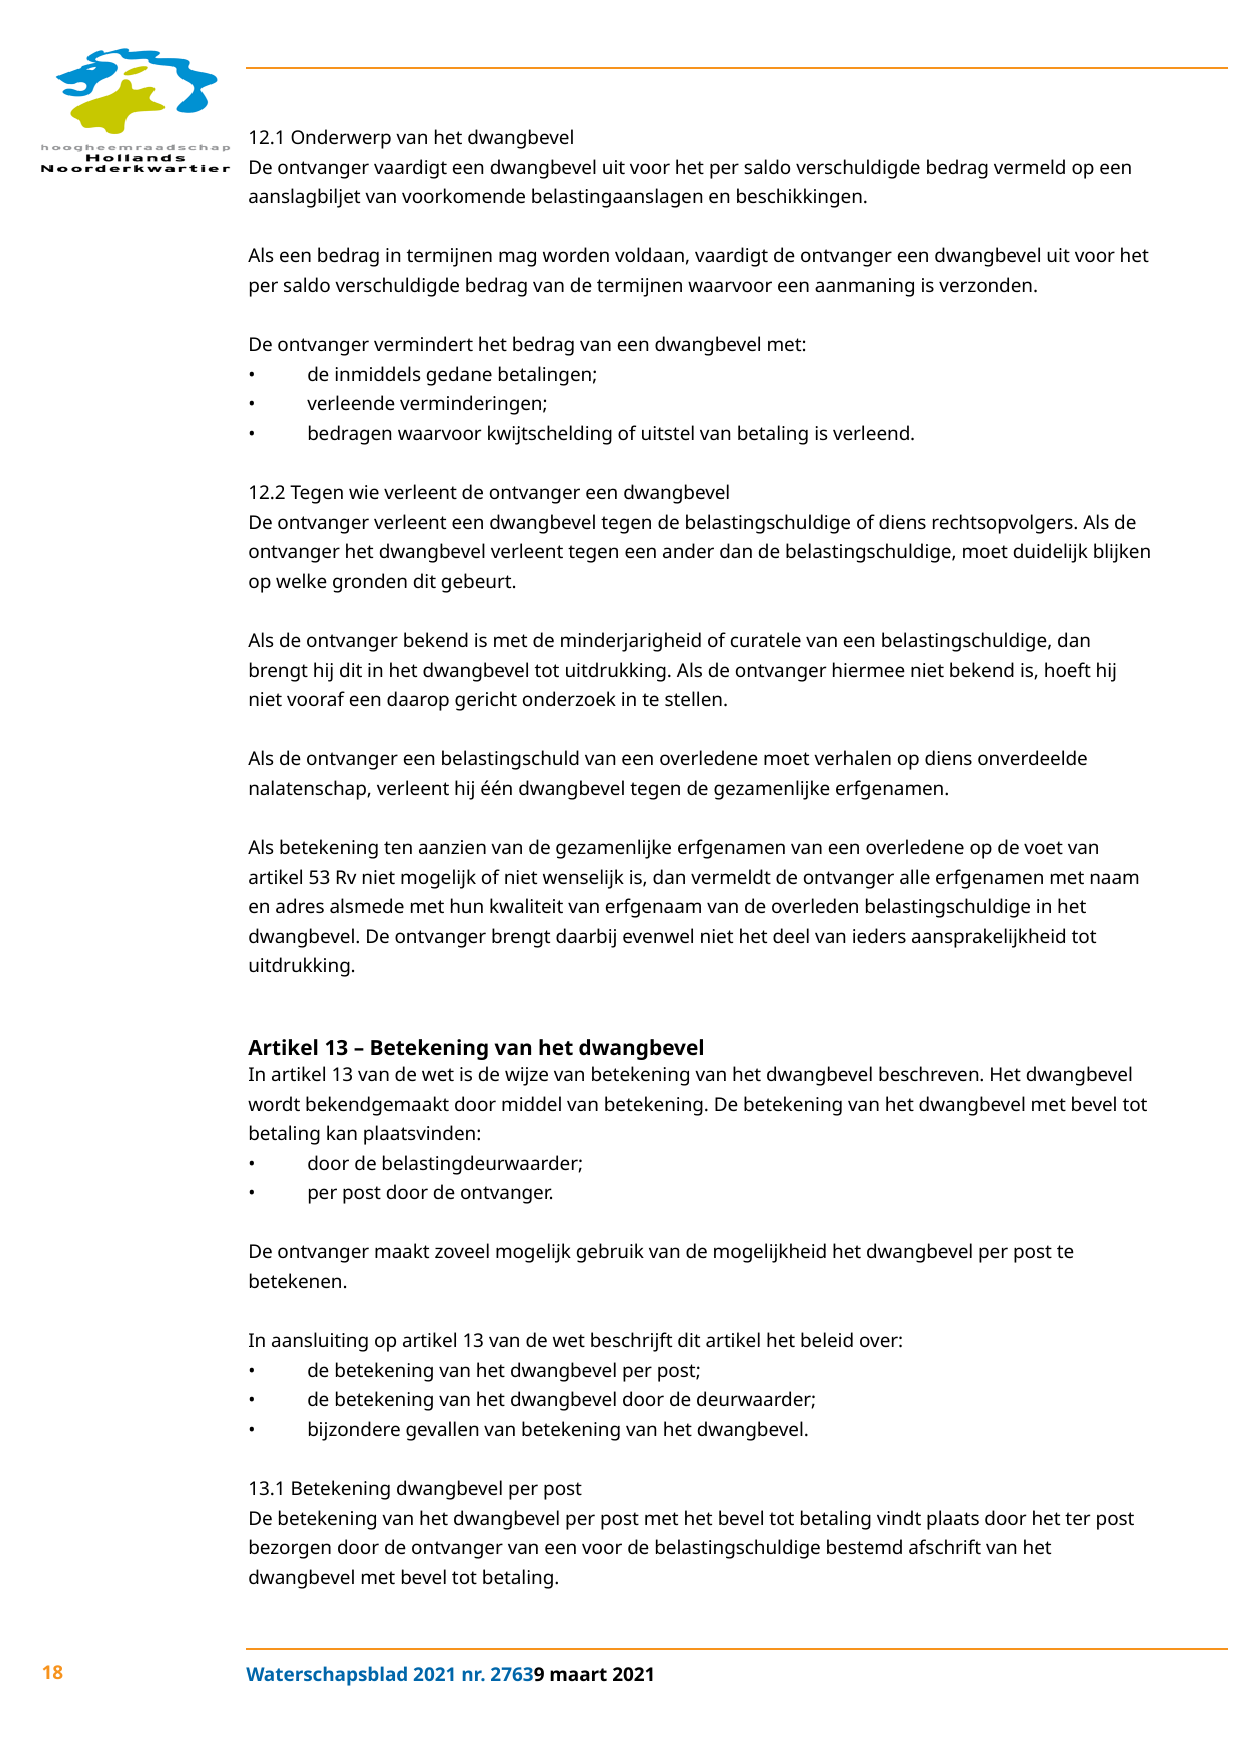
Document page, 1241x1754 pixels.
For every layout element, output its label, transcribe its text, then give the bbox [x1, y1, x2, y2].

text 12.2 Tegen wie verleent de ontvanger een dwangbevel [248, 479, 1152, 505]
text In artikel 13 van de wet is de wijze van betekening van het dwangbevel beschreven. Het dwangbevel wordt bekendgemaakt door middel van betekening. De betekening van het dwangbevel met bevel tot betaling kan plaatsvinden: [248, 1061, 1152, 1146]
text In aansluiting op artikel 13 van de wet beschrijft dit artikel het beleid over: [248, 1327, 1152, 1353]
text 12.1 Onderwerp van het dwangbevel [248, 124, 1152, 150]
list door de belastingdeurwaarder; [248, 1150, 1152, 1176]
text 13.1 Betekening dwangbevel per post [248, 1475, 1152, 1501]
text De betekening van het dwangbevel per post met het bevel tot betaling vindt plaats door het ter post bezorgen door de ontvanger van een voor de belastingschuldige bestemd afschrift van het dwangbevel met bevel tot betaling. [248, 1505, 1152, 1590]
text Als de ontvanger een belastingschuld van een overledene moet verhalen op diens onverdeelde nalatenschap, verleent hij één dwangbevel tegen de gezamenlijke erfgenamen. [248, 746, 1152, 801]
text Als betekening ten aanzien van de gezamenlijke erfgenamen van een overledene op de voet van artikel 53 Rv niet mogelijk of niet wenselijk is, dan vermeldt de ontvanger alle erfgenamen met naam en adres alsmede met hun kwaliteit van erfgenaam van de overleden belastingschuldige in het dwangbevel. De ontvanger brengt daarbij evenwel niet het deel van ieders aansprakelijkheid tot uitdrukking. [248, 834, 1152, 978]
list per post door de ontvanger. [248, 1179, 1152, 1205]
text De ontvanger verleent een dwangbevel tegen de belastingschuldige of diens rechtsopvolgers. Als de ontvanger het dwangbevel verleent tegen een ander dan de belastingschuldige, moet duidelijk blijken op welke gronden dit gebeurt. [248, 509, 1152, 594]
list de inmiddels gedane betalingen; [248, 361, 1152, 387]
text Als een bedrag in termijnen mag worden voldaan, vaardigt de ontvanger een dwangbevel uit voor het per saldo verschuldigde bedrag van de termijnen waarvoor een aanmaning is verzonden. [248, 243, 1152, 298]
list de betekening van het dwangbevel door de deurwaarder; [248, 1387, 1152, 1412]
picture [41, 47, 231, 172]
list verleende verminderingen; [248, 391, 1152, 416]
text De ontvanger vaardigt een dwangbevel uit voor het per saldo verschuldigde bedrag vermeld op een aanslagbiljet van voorkomende belastingaanslagen en beschikkingen. [248, 154, 1152, 209]
list bedragen waarvoor kwijtschelding of uitstel van betaling is verleend. [248, 420, 1152, 446]
text De ontvanger vermindert het bedrag van een dwangbevel met: [248, 331, 1152, 357]
list bijzondere gevallen van betekening van het dwangbevel. [248, 1416, 1152, 1442]
text De ontvanger maakt zoveel mogelijk gebruik van de mogelijkheid het dwangbevel per post te betekenen. [248, 1239, 1152, 1294]
text Als de ontvanger bekend is met de minderjarigheid of curatele van een belastingschuldige, dan brengt hij dit in het dwangbevel tot uitdrukking. Als de ontvanger hiermee niet bekend is, hoeft hij niet vooraf een daarop gericht onderzoek in te stellen. [248, 627, 1152, 712]
text Artikel 13 – Betekening van het dwangbevel [248, 1033, 1152, 1061]
list de betekening van het dwangbevel per post; [248, 1357, 1152, 1383]
